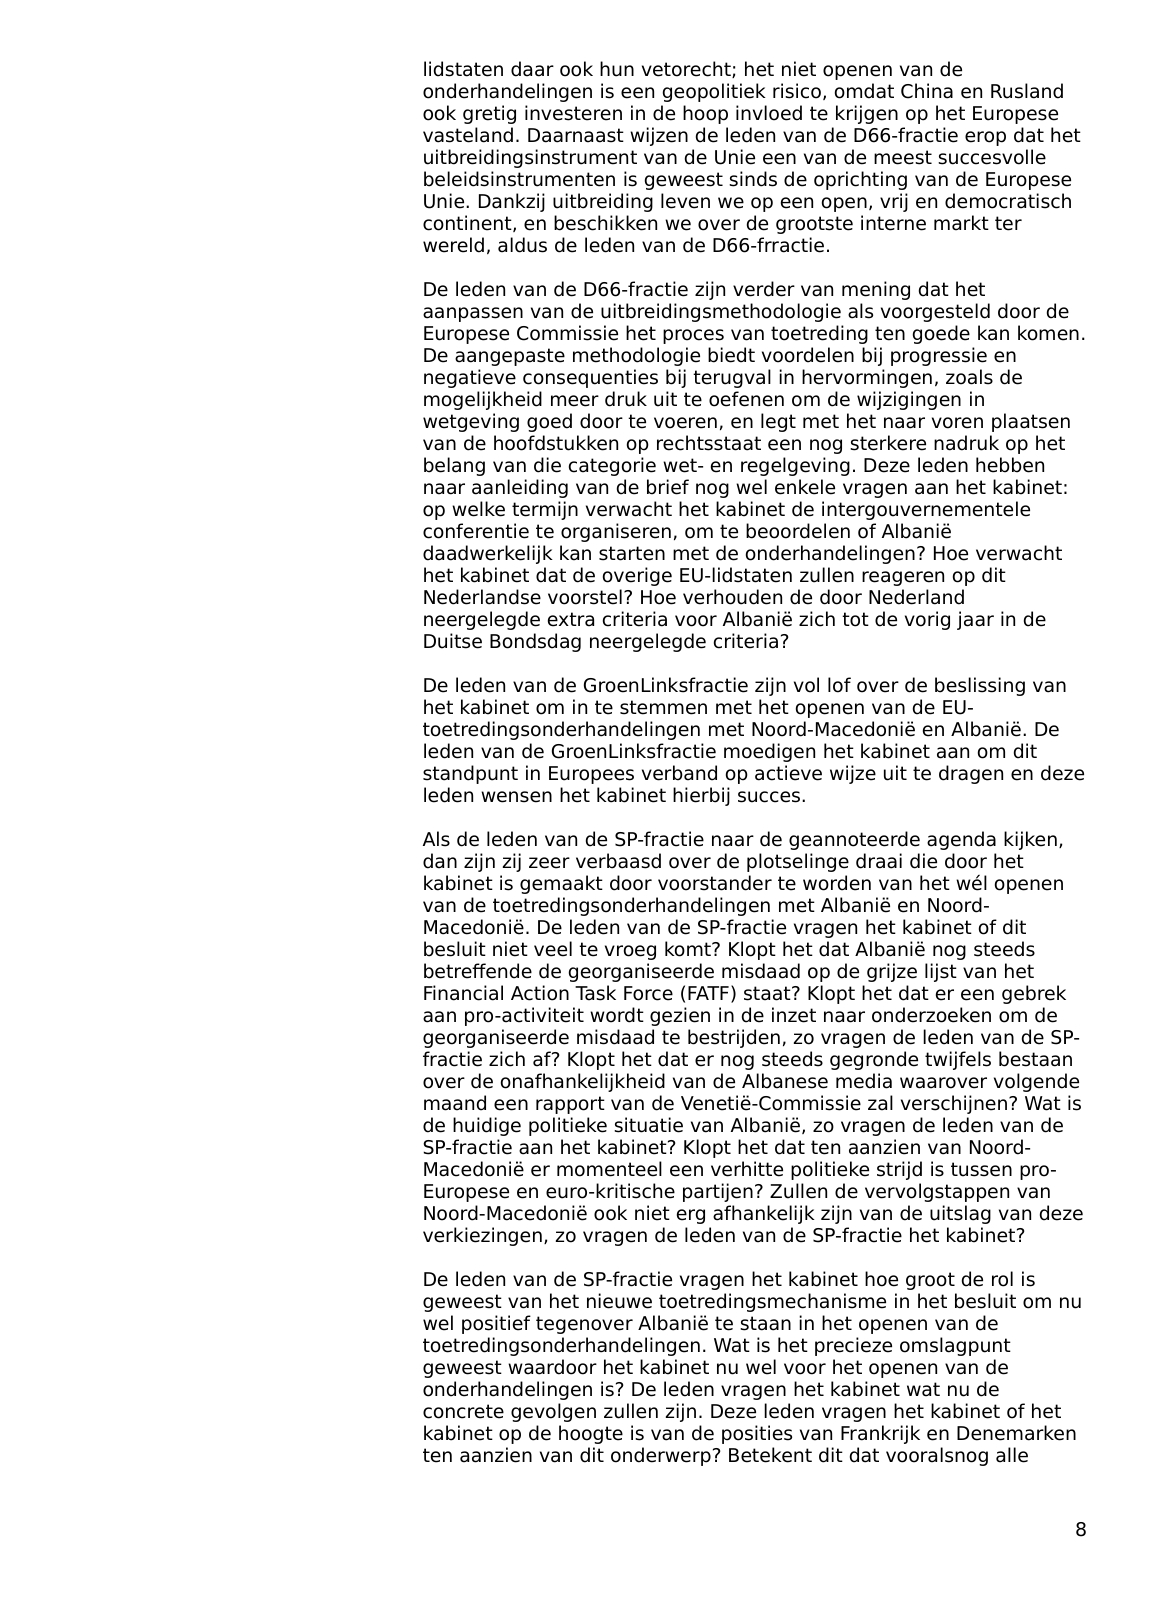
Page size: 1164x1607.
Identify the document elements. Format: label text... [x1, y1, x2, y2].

text De leden van de GroenLinksfractie zijn vol lof over de beslissing van het kabinet om in te stemmen met het openen van de EU-toetredingsonderhandelingen met Noord-Macedonië en Albanië. De leden van de GroenLinksfractie moedigen het kabinet aan om dit standpunt in Europees verband op actieve wijze uit te dragen en deze leden wensen het kabinet hierbij succes. [422, 675, 1087, 807]
text De leden van de SP-fractie vragen het kabinet hoe groot de rol is geweest van het nieuwe toetredingsmechanisme in het besluit om nu wel positief tegenover Albanië te staan in het openen van de toetredingsonderhandelingen. Wat is het precieze omslagpunt geweest waardoor het kabinet nu wel voor het openen van de onderhandelingen is? De leden vragen het kabinet wat nu de concrete gevolgen zullen zijn. Deze leden vragen het kabinet of het kabinet op de hoogte is van de posities van Frankrijk en Denemarken ten aanzien van dit onderwerp? Betekent dit dat vooralsnog alle [422, 1269, 1087, 1467]
text De leden van de D66-fractie zijn verder van mening dat het aanpassen van de uitbreidingsmethodologie als voorgesteld door de Europese Commissie het proces van toetreding ten goede kan komen. De aangepaste methodologie biedt voordelen bij progressie en negatieve consequenties bij terugval in hervormingen, zoals de mogelijkheid meer druk uit te oefenen om de wijzigingen in wetgeving goed door te voeren, en legt met het naar voren plaatsen van de hoofdstukken op rechtsstaat een nog sterkere nadruk op het belang van die categorie wet- en regelgeving. Deze leden hebben naar aanleiding van de brief nog wel enkele vragen aan het kabinet: op welke termijn verwacht het kabinet de intergouvernementele conferentie te organiseren, om te beoordelen of Albanië daadwerkelijk kan starten met de onderhandelingen? Hoe verwacht het kabinet dat de overige EU-lidstaten zullen reageren op dit Nederlandse voorstel? Hoe verhouden de door Nederland neergelegde extra criteria voor Albanië zich tot de vorig jaar in de Duitse Bondsdag neergelegde criteria? [422, 279, 1087, 653]
text Als de leden van de SP-fractie naar de geannoteerde agenda kijken, dan zijn zij zeer verbaasd over de plotselinge draai die door het kabinet is gemaakt door voorstander te worden van het wél openen van de toetredingsonderhandelingen met Albanië en Noord-Macedonië. De leden van de SP-fractie vragen het kabinet of dit besluit niet veel te vroeg komt? Klopt het dat Albanië nog steeds betreffende de georganiseerde misdaad op de grijze lijst van het Financial Action Task Force (FATF) staat? Klopt het dat er een gebrek aan pro-activiteit wordt gezien in de inzet naar onderzoeken om de georganiseerde misdaad te bestrijden, zo vragen de leden van de SP-fractie zich af? Klopt het dat er nog steeds gegronde twijfels bestaan over de onafhankelijkheid van de Albanese media waarover volgende maand een rapport van de Venetië-Commissie zal verschijnen? Wat is de huidige politieke situatie van Albanië, zo vragen de leden van de SP-fractie aan het kabinet? Klopt het dat ten aanzien van Noord-Macedonië er momenteel een verhitte politieke strijd is tussen pro-Europese en euro-kritische partijen? Zullen de vervolgstappen van Noord-Macedonië ook niet erg afhankelijk zijn van de uitslag van deze verkiezingen, zo vragen de leden van de SP-fractie het kabinet? [422, 829, 1087, 1247]
text lidstaten daar ook hun vetorecht; het niet openen van de onderhandelingen is een geopolitiek risico, omdat China en Rusland ook gretig investeren in de hoop invloed te krijgen op het Europese vasteland. Daarnaast wijzen de leden van de D66-fractie erop dat het uitbreidingsinstrument van de Unie een van de meest succesvolle beleidsinstrumenten is geweest sinds de oprichting van de Europese Unie. Dankzij uitbreiding leven we op een open, vrij en democratisch continent, en beschikken we over de grootste interne markt ter wereld, aldus de leden van de D66-frractie. [422, 59, 1087, 257]
